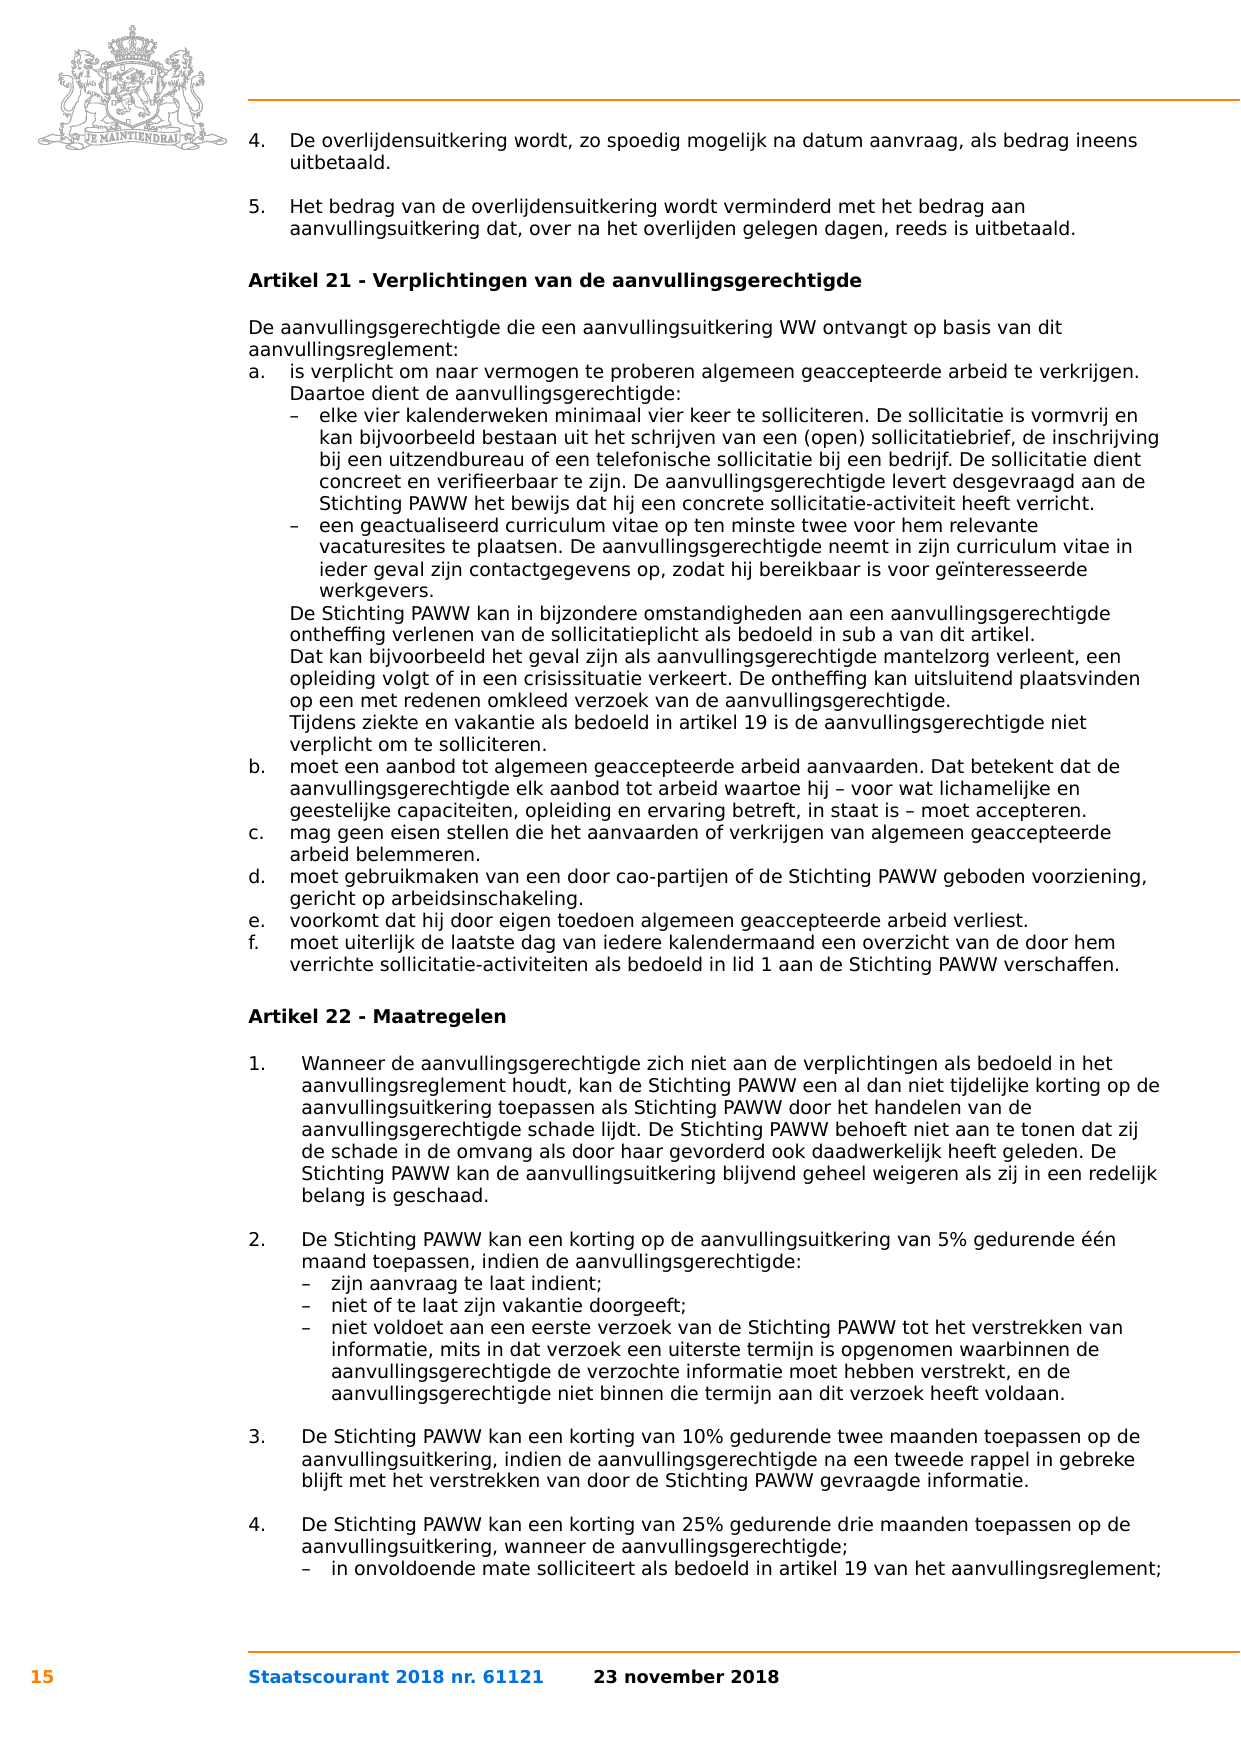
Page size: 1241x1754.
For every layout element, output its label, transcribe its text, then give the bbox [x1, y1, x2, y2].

text c. mag geen eisen stellen die het aanvaarden of verkrijgen van algemeen geaccepteerde arbeid belemmeren. [248, 822, 1163, 866]
text – niet of te laat zijn vakantie doorgeeft; [301, 1295, 1163, 1317]
subtitle Artikel 21 - Verplichtingen van de aanvullingsgerechtigde [248, 270, 1163, 292]
text 5. Het bedrag van de overlijdensuitkering wordt verminderd met het bedrag aan aanvullingsuitkering dat, over na het overlijden gelegen dagen, reeds is uitbetaald. [248, 196, 1163, 240]
text – niet voldoet aan een eerste verzoek van de Stichting PAWW tot het verstrekken van informatie, mits in dat verzoek een uiterste termijn is opgenomen waarbinnen de aanvullingsgerechtigde de verzochte informatie moet hebben verstrekt, en de aanvullingsgerechtigde niet binnen die termijn aan dit verzoek heeft voldaan. [301, 1317, 1163, 1404]
text De aanvullingsgerechtigde die een aanvullingsuitkering WW ontvangt op basis van dit aanvullingsreglement: [248, 317, 1163, 361]
text 4. De Stichting PAWW kan een korting van 25% gedurende drie maanden toepassen op de aanvullingsuitkering, wanneer de aanvullingsgerechtigde; [248, 1514, 1163, 1558]
text 4. De overlijdensuitkering wordt, zo spoedig mogelijk na datum aanvraag, als bedrag ineens uitbetaald. [248, 130, 1163, 174]
text a. is verplicht om naar vermogen te proberen algemeen geaccepteerde arbeid te verkrijgen. Daartoe dient de aanvullingsgerechtigde: [248, 361, 1163, 404]
text b. moet een aanbod tot algemeen geaccepteerde arbeid aanvaarden. Dat betekent dat de aanvullingsgerechtigde elk aanbod tot arbeid waartoe hij – voor wat lichamelijke en geestelijke capaciteiten, opleiding en ervaring betreft, in staat is – moet accepteren. [248, 756, 1163, 822]
text De Stichting PAWW kan in bijzondere omstandigheden aan een aanvullingsgerechtigde ontheffing verlenen van de sollicitatieplicht als bedoeld in sub a van dit artikel. [289, 602, 1163, 646]
text Dat kan bijvoorbeeld het geval zijn als aanvullingsgerechtigde mantelzorg verleent, een opleiding volgt of in een crisissituatie verkeert. De ontheffing kan uitsluitend plaatsvinden op een met redenen omkleed verzoek van de aanvullingsgerechtigde. [289, 646, 1163, 712]
text 2. De Stichting PAWW kan een korting op de aanvullingsuitkering van 5% gedurende één maand toepassen, indien de aanvullingsgerechtigde: [248, 1229, 1163, 1273]
text – elke vier kalenderweken minimaal vier keer te solliciteren. De sollicitatie is vormvrij en kan bijvoorbeeld bestaan uit het schrijven van een (open) sollicitatiebrief, de inschrijving bij een uitzendbureau of een telefonische sollicitatie bij een bedrijf. De sollicitatie dient concreet en verifieerbaar te zijn. De aanvullingsgerechtigde levert desgevraagd aan de Stichting PAWW het bewijs dat hij een concrete sollicitatie-activiteit heeft verricht. [289, 404, 1163, 514]
subtitle Artikel 22 - Maatregelen [248, 1006, 1163, 1028]
text 1. Wanneer de aanvullingsgerechtigde zich niet aan de verplichtingen als bedoeld in het aanvullingsreglement houdt, kan de Stichting PAWW een al dan niet tijdelijke korting op de aanvullingsuitkering toepassen als Stichting PAWW door het handelen van de aanvullingsgerechtigde schade lijdt. De Stichting PAWW behoeft niet aan te tonen dat zij de schade in de omvang als door haar gevorderd ook daadwerkelijk heeft geleden. De Stichting PAWW kan de aanvullingsuitkering blijvend geheel weigeren als zij in een redelijk belang is geschaad. [248, 1053, 1163, 1207]
text – een geactualiseerd curriculum vitae op ten minste twee voor hem relevante vacaturesites te plaatsen. De aanvullingsgerechtigde neemt in zijn curriculum vitae in ieder geval zijn contactgegevens op, zodat hij bereikbaar is voor geïnteresseerde werkgevers. [289, 514, 1163, 602]
text d. moet gebruikmaken van een door cao-partijen of de Stichting PAWW geboden voorziening, gericht op arbeidsinschakeling. [248, 866, 1163, 910]
text – in onvoldoende mate solliciteert als bedoeld in artikel 19 van het aanvullingsreglement; [301, 1558, 1163, 1580]
text Tijdens ziekte en vakantie als bedoeld in artikel 19 is de aanvullingsgerechtigde niet verplicht om te solliciteren. [289, 712, 1163, 756]
picture [38, 25, 227, 150]
text 3. De Stichting PAWW kan een korting van 10% gedurende twee maanden toepassen op de aanvullingsuitkering, indien de aanvullingsgerechtigde na een tweede rappel in gebreke blijft met het verstrekken van door de Stichting PAWW gevraagde informatie. [248, 1426, 1163, 1492]
text – zijn aanvraag te laat indient; [301, 1273, 1163, 1295]
text f. moet uiterlijk de laatste dag van iedere kalendermaand een overzicht van de door hem verrichte sollicitatie-activiteiten als bedoeld in lid 1 aan de Stichting PAWW verschaffen. [248, 932, 1163, 976]
text e. voorkomt dat hij door eigen toedoen algemeen geaccepteerde arbeid verliest. [248, 910, 1163, 932]
